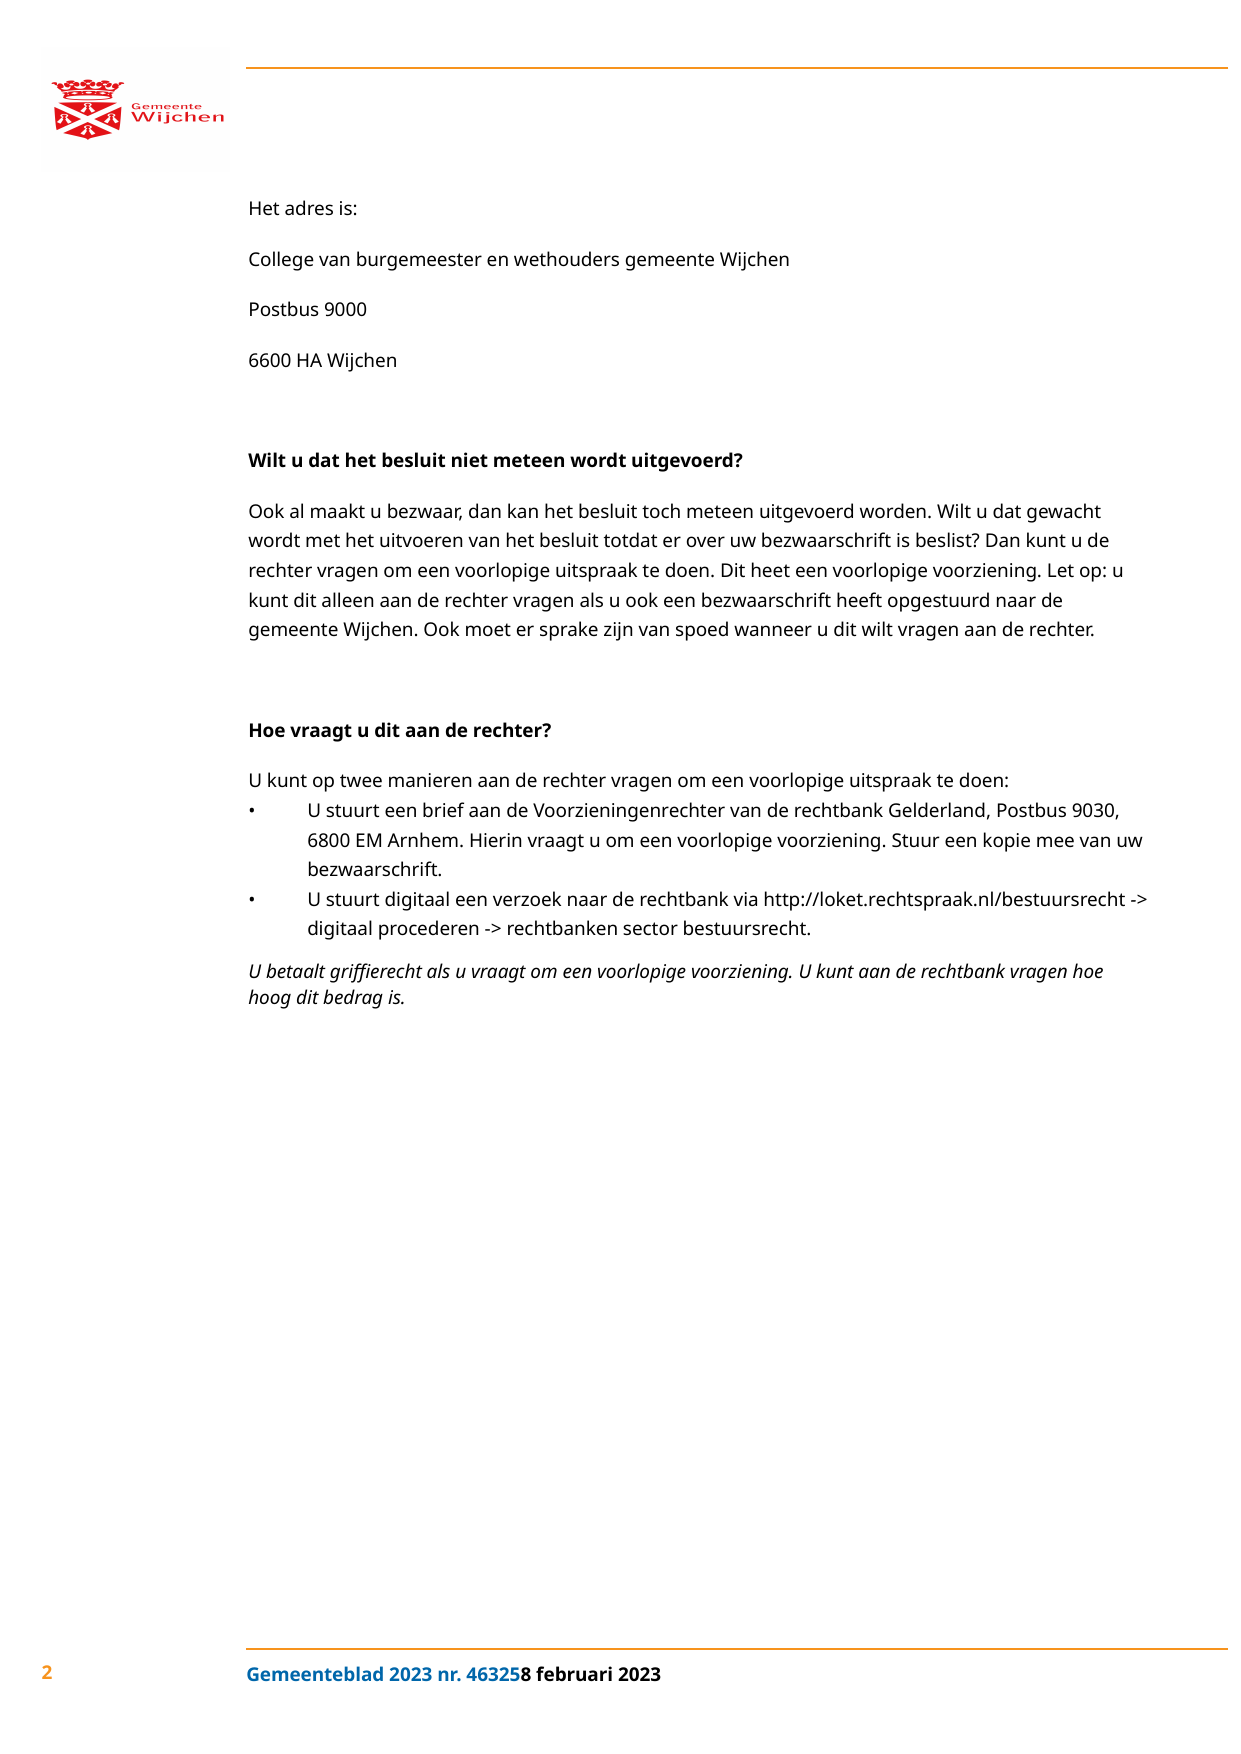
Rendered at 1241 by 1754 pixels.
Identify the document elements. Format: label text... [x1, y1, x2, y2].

list U stuurt een brief aan de Voorzieningenrechter van de rechtbank Gelderland, Postbus 9030, 6800 EM Arnhem. Hierin vraagt u om een voorlopige voorziening. Stuur een kopie mee van uw bezwaarschrift. [248, 797, 1152, 882]
text College van burgemeester en wethouders gemeente Wijchen [248, 246, 1152, 272]
text Hoe vraagt u dit aan de rechter? [248, 717, 1152, 743]
text Wilt u dat het besluit niet meteen wordt uitgevoerd? [248, 448, 1152, 473]
text Het adres is: [248, 196, 1152, 221]
text U kunt op twee manieren aan de rechter vragen om een voorlopige uitspraak te doen: [248, 768, 1152, 793]
text U betaalt griffierecht als u vraagt om een voorlopige voorziening. U kunt aan de rechtbank vragen hoe hoog dit bedrag is. [248, 959, 1152, 1010]
text Ook al maakt u bezwaar, dan kan het besluit toch meteen uitgevoerd worden. Wilt u dat gewacht wordt met het uitvoeren van het besluit totdat er over uw bezwaarschrift is beslist? Dan kunt u de rechter vragen om een voorlopige uitspraak te doen. Dit heet een voorlopige voorziening. Let op: u kunt dit alleen aan de rechter vragen als u ook een bezwaarschrift heeft opgestuurd naar de gemeente Wijchen. Ook moet er sprake zijn van spoed wanneer u dit wilt vragen aan de rechter. [248, 498, 1152, 642]
text 6600 HA Wijchen [248, 347, 1152, 373]
picture [41, 47, 231, 172]
text Postbus 9000 [248, 296, 1152, 322]
list U stuurt digitaal een verzoek naar de rechtbank via http://loket.rechtspraak.nl/bestuursrecht -> digitaal procederen -> rechtbanken sector bestuursrecht. [248, 886, 1152, 941]
